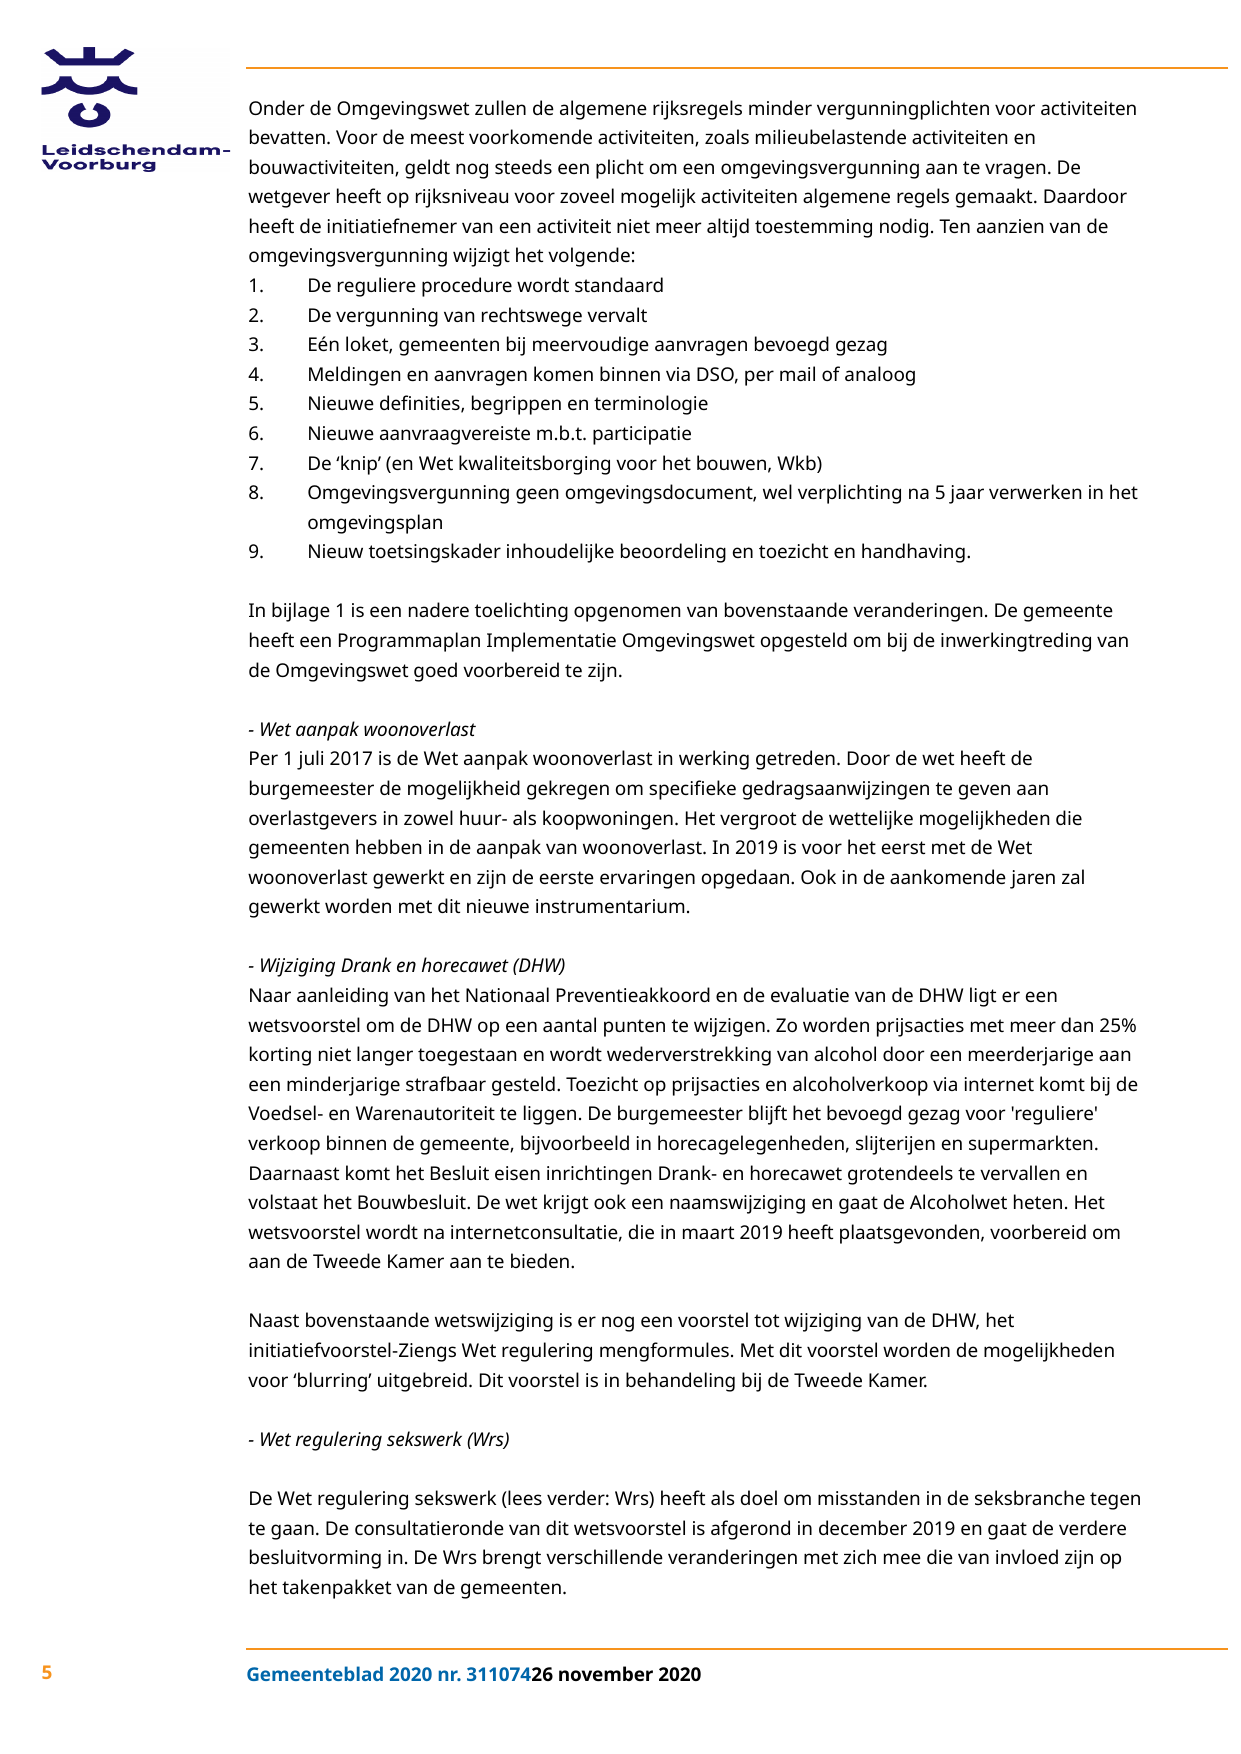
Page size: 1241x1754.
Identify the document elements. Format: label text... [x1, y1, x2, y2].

text Naar aanleiding van het Nationaal Preventieakkoord en de evaluatie van de DHW ligt er een wetsvoorstel om de DHW op een aantal punten te wijzigen. Zo worden prijsacties met meer dan 25% korting niet langer toegestaan en wordt wederverstrekking van alcohol door een meerderjarige aan een minderjarige strafbaar gesteld. Toezicht op prijsacties en alcoholverkoop via internet komt bij de Voedsel- en Warenautoriteit te liggen. De burgemeester blijft het bevoegd gezag voor 'reguliere' verkoop binnen de gemeente, bijvoorbeeld in horecagelegenheden, slijterijen en supermarkten. Daarnaast komt het Besluit eisen inrichtingen Drank- en horecawet grotendeels te vervallen en volstaat het Bouwbesluit. De wet krijgt ook een naamswijziging en gaat de Alcoholwet heten. Het wetsvoorstel wordt na internetconsultatie, die in maart 2019 heeft plaatsgevonden, voorbereid om aan de Tweede Kamer aan te bieden. [248, 982, 1152, 1274]
text In bijlage 1 is een nadere toelichting opgenomen van bovenstaande veranderingen. De gemeente heeft een Programmaplan Implementatie Omgevingswet opgesteld om bij de inwerkingtreding van de Omgevingswet goed voorbereid te zijn. [248, 598, 1152, 683]
list Nieuw toetsingskader inhoudelijke beoordeling en toezicht en handhaving. [248, 538, 1152, 564]
text Naast bovenstaande wetswijziging is er nog een voorstel tot wijziging van de DHW, het initiatiefvoorstel-Ziengs Wet regulering mengformules. Met dit voorstel worden de mogelijkheden voor ‘blurring’ uitgebreid. Dit voorstel is in behandeling bij de Tweede Kamer. [248, 1308, 1152, 1393]
list Nieuwe definities, begrippen en terminologie [248, 391, 1152, 416]
list Eén loket, gemeenten bij meervoudige aanvragen bevoegd gezag [248, 331, 1152, 357]
list Meldingen en aanvragen komen binnen via DSO, per mail of analoog [248, 361, 1152, 387]
text Per 1 juli 2017 is de Wet aanpak woonoverlast in werking getreden. Door de wet heeft de burgemeester de mogelijkheid gekregen om specifieke gedragsaanwijzingen te geven aan overlastgevers in zowel huur- als koopwoningen. Het vergroot de wettelijke mogelijkheden die gemeenten hebben in de aanpak van woonoverlast. In 2019 is voor het eerst met de Wet woonoverlast gewerkt en zijn de eerste ervaringen opgedaan. Ook in de aankomende jaren zal gewerkt worden met dit nieuwe instrumentarium. [248, 746, 1152, 919]
list Nieuwe aanvraagvereiste m.b.t. participatie [248, 420, 1152, 446]
list De vergunning van rechtswege vervalt [248, 302, 1152, 328]
text - Wijziging Drank en horecawet (DHW) [248, 953, 1152, 978]
picture [41, 47, 231, 172]
text De Wet regulering sekswerk (lees verder: Wrs) heeft als doel om misstanden in de seksbranche tegen te gaan. De consultatieronde van dit wetsvoorstel is afgerond in december 2019 en gaat de verdere besluitvorming in. De Wrs brengt verschillende veranderingen met zich mee die van invloed zijn op het takenpakket van de gemeenten. [248, 1485, 1152, 1600]
list Omgevingsvergunning geen omgevingsdocument, wel verplichting na 5 jaar verwerken in het omgevingsplan [248, 479, 1152, 535]
text - Wet aanpak woonoverlast [248, 716, 1152, 742]
list De reguliere procedure wordt standaard [248, 272, 1152, 298]
list De ‘knip’ (en Wet kwaliteitsborging voor het bouwen, Wkb) [248, 450, 1152, 476]
text - Wet regulering sekswerk (Wrs) [248, 1426, 1152, 1452]
text Onder de Omgevingswet zullen de algemene rijksregels minder vergunningplichten voor activiteiten bevatten. Voor de meest voorkomende activiteiten, zoals milieubelastende activiteiten en bouwactiviteiten, geldt nog steeds een plicht om een omgevingsvergunning aan te vragen. De wetgever heeft op rijksniveau voor zoveel mogelijk activiteiten algemene regels gemaakt. Daardoor heeft de initiatiefnemer van een activiteit niet meer altijd toestemming nodig. Ten aanzien van de omgevingsvergunning wijzigt het volgende: [248, 95, 1152, 268]
